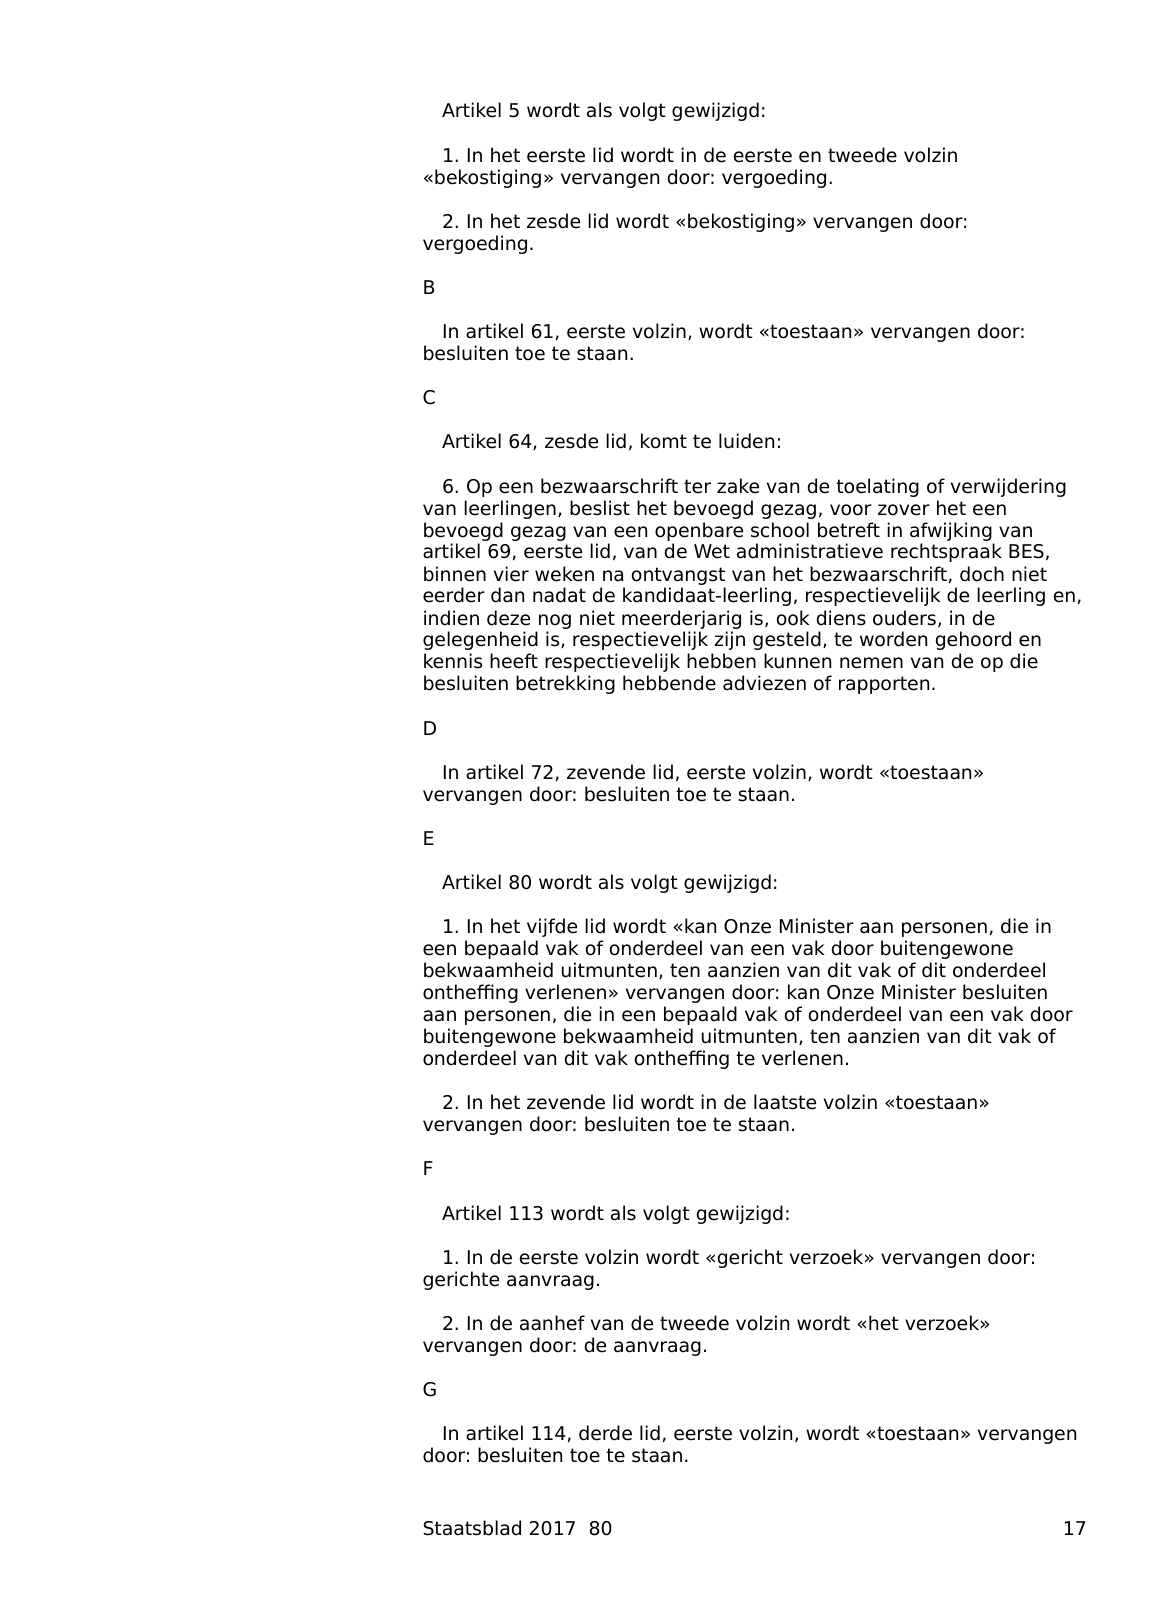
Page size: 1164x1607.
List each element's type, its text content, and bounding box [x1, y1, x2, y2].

text 2. In het zesde lid wordt «bekostiging» vervangen door: vergoeding. [422, 211, 1087, 255]
text 2. In de aanhef van de tweede volzin wordt «het verzoek» vervangen door: de aanvraag. [422, 1313, 1087, 1357]
text In artikel 61, eerste volzin, wordt «toestaan» vervangen door: besluiten toe te staan. [422, 321, 1087, 365]
text 6. Op een bezwaarschrift ter zake van de toelating of verwijdering van leerlingen, beslist het bevoegd gezag, voor zover het een bevoegd gezag van een openbare school betreft in afwijking van artikel 69, eerste lid, van de Wet administratieve rechtspraak BES, binnen vier weken na ontvangst van het bezwaarschrift, doch niet eerder dan nadat de kandidaat-leerling, respectievelijk de leerling en, indien deze nog niet meerderjarig is, ook diens ouders, in de gelegenheid is, respectievelijk zijn gesteld, te worden gehoord en kennis heeft respectievelijk hebben kunnen nemen van de op die besluiten betrekking hebbende adviezen of rapporten. [422, 476, 1087, 695]
text 1. In het vijfde lid wordt «kan Onze Minister aan personen, die in een bepaald vak of onderdeel van een vak door buitengewone bekwaamheid uitmunten, ten aanzien van dit vak of dit onderdeel ontheffing verlenen» vervangen door: kan Onze Minister besluiten aan personen, die in een bepaald vak of onderdeel van een vak door buitengewone bekwaamheid uitmunten, ten aanzien van dit vak of onderdeel van dit vak ontheffing te verlenen. [422, 916, 1087, 1070]
text 1. In het eerste lid wordt in de eerste en tweede volzin «bekostiging» vervangen door: vergoeding. [422, 144, 1087, 188]
text F [422, 1158, 1087, 1180]
text B [422, 277, 1087, 299]
text Artikel 5 wordt als volgt gewijzigd: [422, 100, 1087, 122]
text Artikel 113 wordt als volgt gewijzigd: [422, 1202, 1087, 1224]
text Artikel 64, zesde lid, komt te luiden: [422, 431, 1087, 453]
text In artikel 72, zevende lid, eerste volzin, wordt «toestaan» vervangen door: besluiten toe te staan. [422, 762, 1087, 806]
text Artikel 80 wordt als volgt gewijzigd: [422, 872, 1087, 894]
text In artikel 114, derde lid, eerste volzin, wordt «toestaan» vervangen door: besluiten toe te staan. [422, 1423, 1087, 1467]
text D [422, 717, 1087, 739]
text 1. In de eerste volzin wordt «gericht verzoek» vervangen door: gerichte aanvraag. [422, 1247, 1087, 1291]
text 2. In het zevende lid wordt in de laatste volzin «toestaan» vervangen door: besluiten toe te staan. [422, 1092, 1087, 1136]
text C [422, 387, 1087, 409]
text E [422, 828, 1087, 850]
text G [422, 1379, 1087, 1401]
